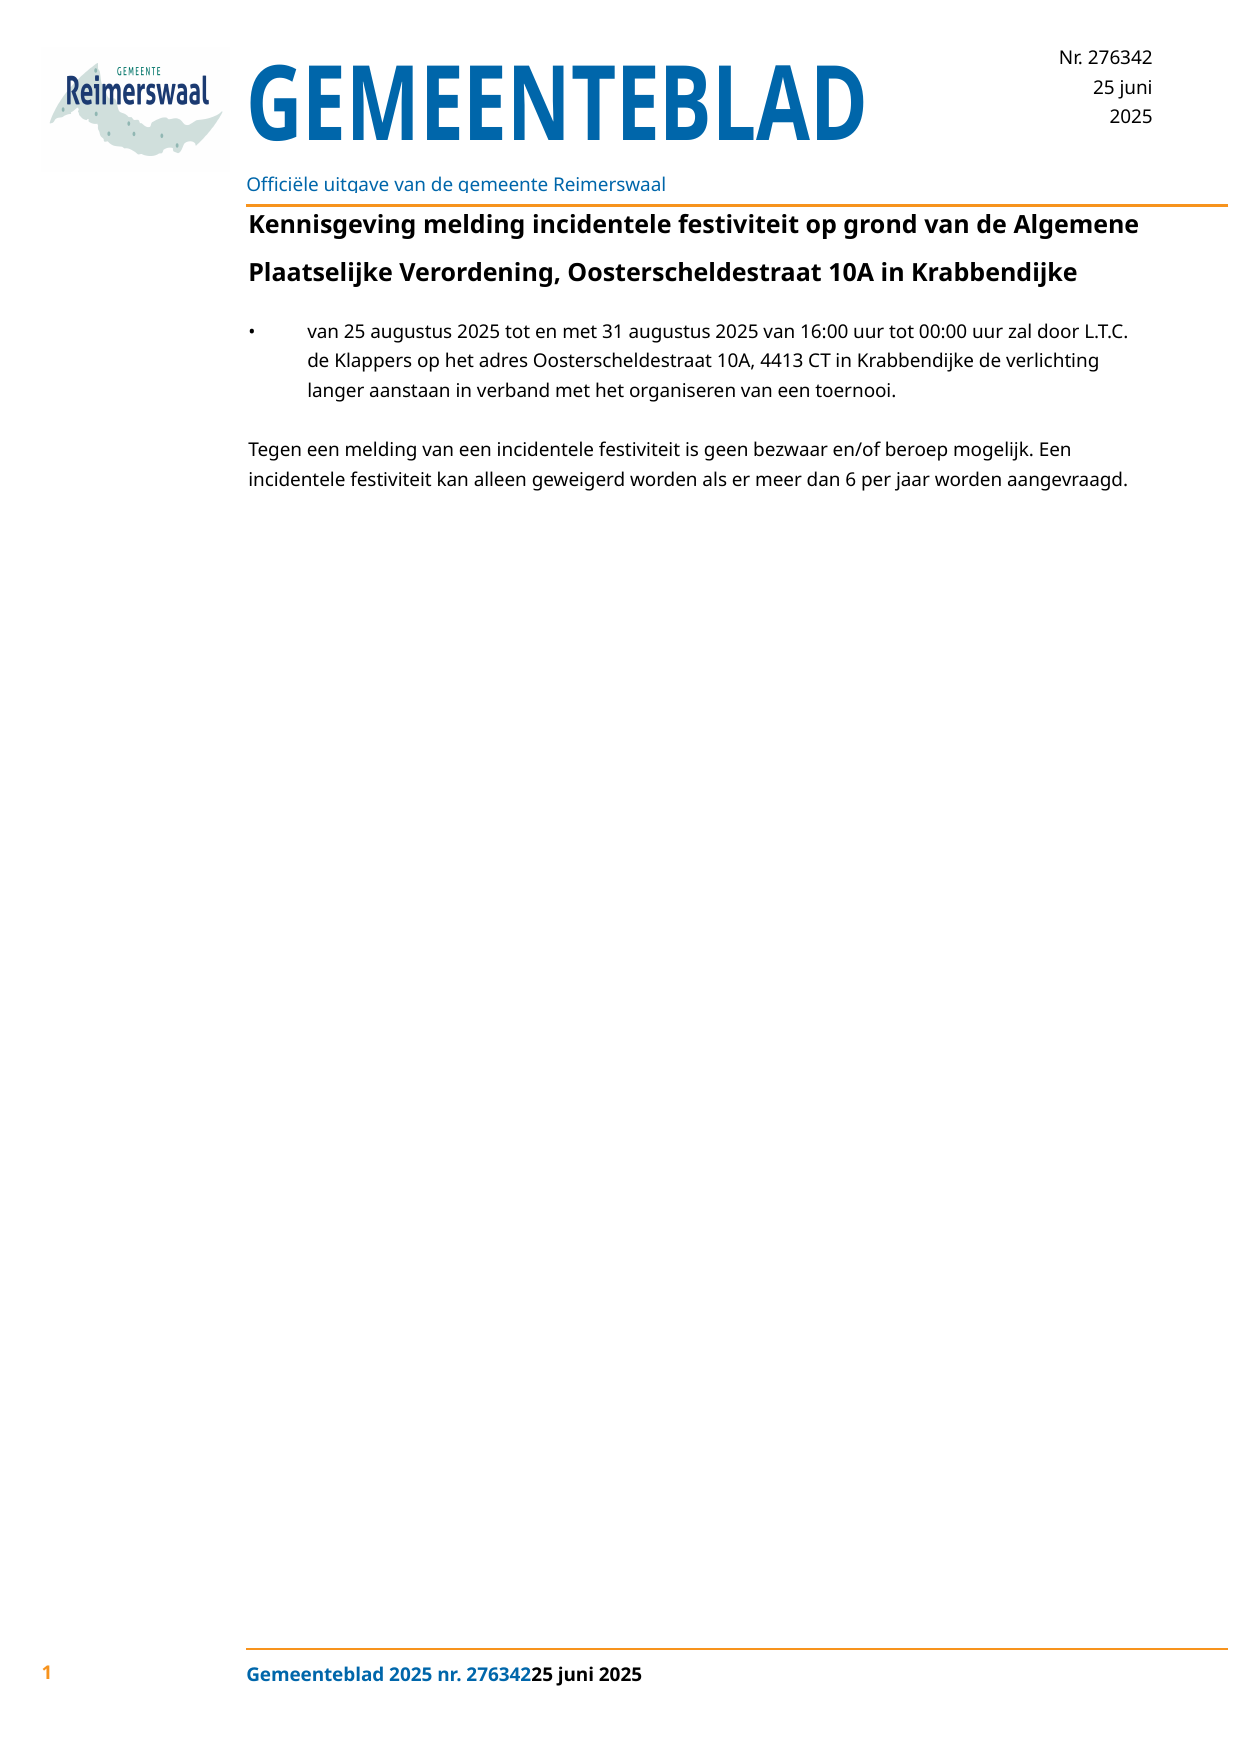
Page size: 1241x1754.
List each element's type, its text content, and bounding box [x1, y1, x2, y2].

picture [41, 47, 231, 172]
text Kennisgeving melding incidentele festiviteit op grond van de Algemene Plaatselijke Verordening, Oosterscheldestraat 10A in Krabbendijke [248, 207, 1152, 288]
list van 25 augustus 2025 tot en met 31 augustus 2025 van 16:00 uur tot 00:00 uur zal door L.T.C. de Klappers op het adres Oosterscheldestraat 10A, 4413 CT in Krabbendijke de verlichting langer aanstaan in verband met het organiseren van een toernooi. [248, 318, 1152, 403]
text Tegen een melding van een incidentele festiviteit is geen bezwaar en/of beroep mogelijk. Een incidentele festiviteit kan alleen geweigerd worden als er meer dan 6 per jaar worden aangevraagd. [248, 436, 1152, 492]
